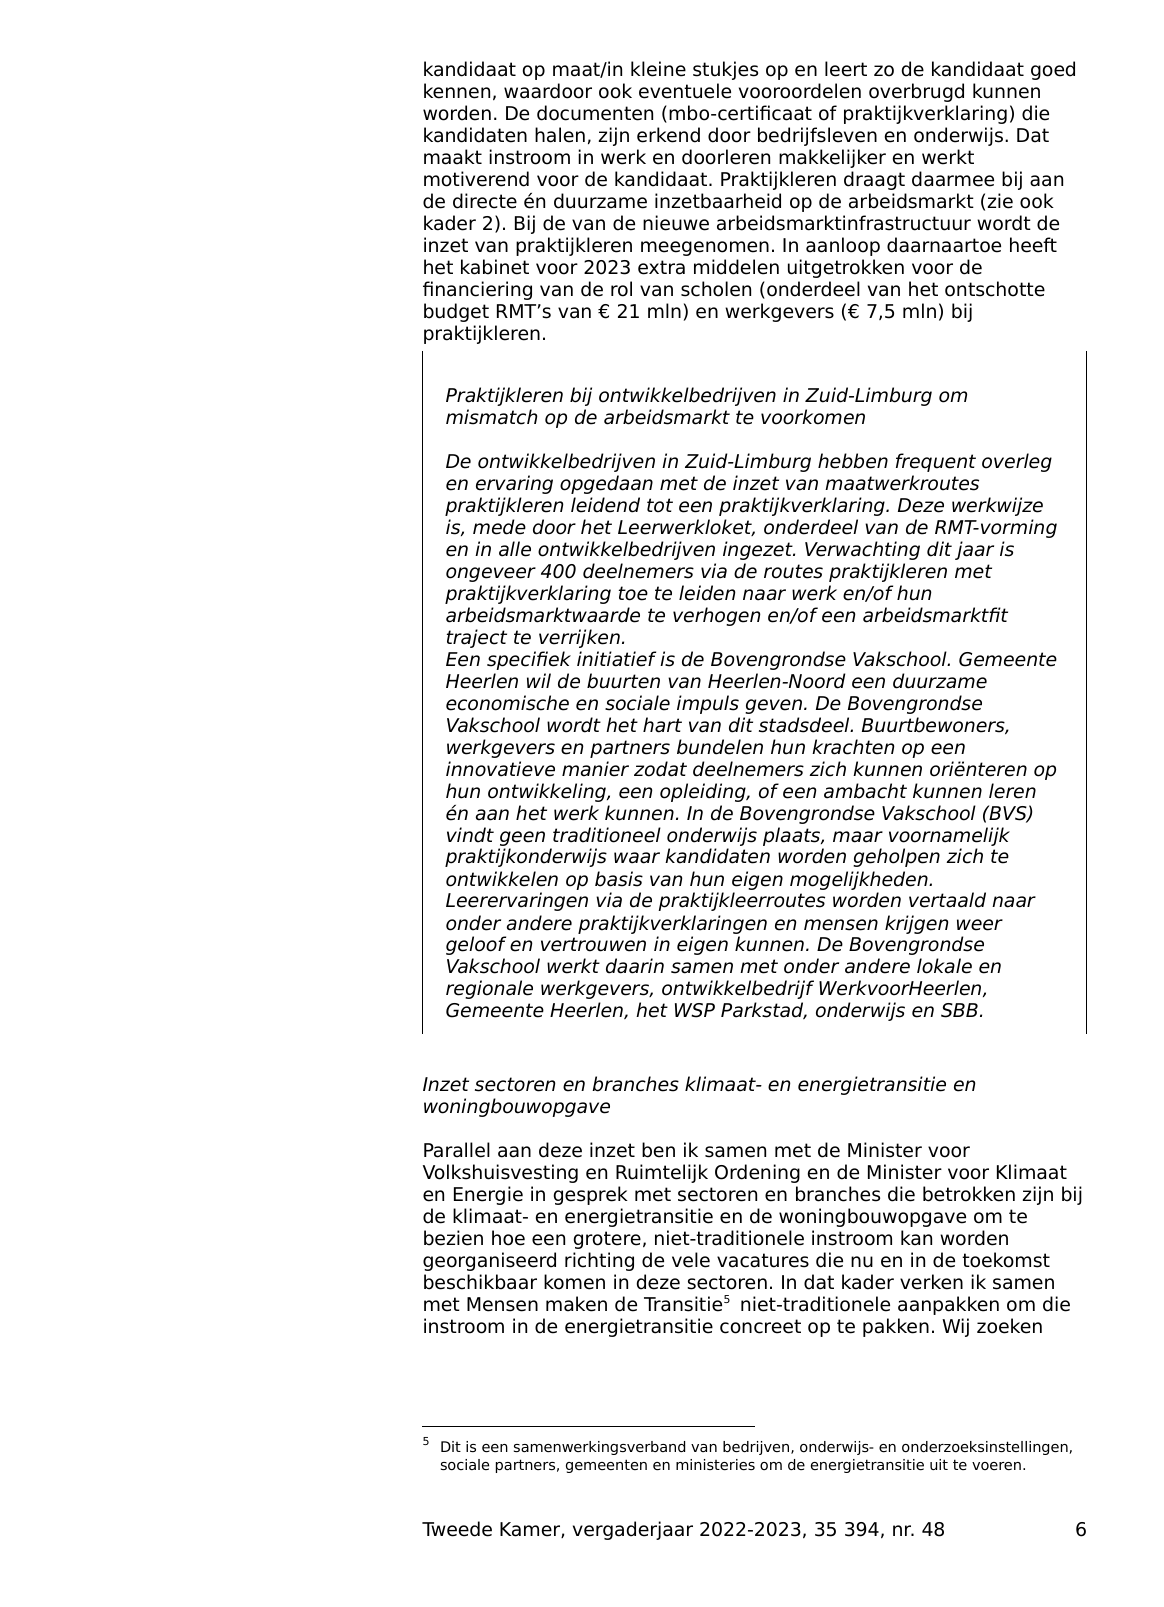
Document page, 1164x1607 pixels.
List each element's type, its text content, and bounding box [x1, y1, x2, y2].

subtitle Inzet sectoren en branches klimaat- en energietransitie en woningbouwopgave [422, 1074, 1087, 1118]
text Dit is een samenwerkingsverband van bedrijven, onderwijs- en onderzoeksinstellingen, sociale partners, gemeenten en ministeries om de energietransitie uit te voeren. [422, 1435, 1087, 1474]
text Parallel aan deze inzet ben ik samen met de Minister voor Volkshuisvesting en Ruimtelijk Ordening en de Minister voor Klimaat en Energie in gesprek met sectoren en branches die betrokken zijn bij de klimaat- en energietransitie en de woningbouwopgave om te bezien hoe een grotere, niet-traditionele instroom kan worden georganiseerd richting de vele vacatures die nu en in de toekomst beschikbaar komen in deze sectoren. In dat kader verken ik samen met Mensen maken de Transitie niet-traditionele aanpakken om die instroom in de energietransitie concreet op te pakken. Wij zoeken [422, 1140, 1087, 1338]
text kandidaat op maat/in kleine stukjes op en leert zo de kandidaat goed kennen, waardoor ook eventuele vooroordelen overbrugd kunnen worden. De documenten (mbo-certificaat of praktijkverklaring) die kandidaten halen, zijn erkend door bedrijfsleven en onderwijs. Dat maakt instroom in werk en doorleren makkelijker en werkt motiverend voor de kandidaat. Praktijkleren draagt daarmee bij aan de directe én duurzame inzetbaarheid op de arbeidsmarkt (zie ook kader 2). Bij de van de nieuwe arbeidsmarktinfrastructuur wordt de inzet van praktijkleren meegenomen. In aanloop daarnaartoe heeft het kabinet voor 2023 extra middelen uitgetrokken voor de financiering van de rol van scholen (onderdeel van het ontschotte budget RMT’s van € 21 mln) en werkgevers (€ 7,5 mln) bij praktijkleren. [422, 59, 1087, 345]
table_header Praktijkleren bij ontwikkelbedrijven in Zuid-Limburg om mismatch op de arbeidsmarkt te voorkomen De ontwikkelbedrijven in Zuid-Limburg hebben frequent overleg en ervaring opgedaan met de inzet van maatwerkroutes praktijkleren leidend tot een praktijkverklaring. Deze werkwijze is, mede door het Leerwerkloket, onderdeel van de RMT-vorming en in alle ontwikkelbedrijven ingezet. Verwachting dit jaar is ongeveer 400 deelnemers via de routes praktijkleren met praktijkverklaring toe te leiden naar werk en/of hun arbeidsmarktwaarde te verhogen en/of een arbeidsmarktfit traject te verrijken. Een specifiek initiatief is de Bovengrondse Vakschool. Gemeente Heerlen wil de buurten van Heerlen-Noord een duurzame economische en sociale impuls geven. De Bovengrondse Vakschool wordt het hart van dit stadsdeel. Buurtbewoners, werkgevers en partners bundelen hun krachten op een innovatieve manier zodat deelnemers zich kunnen oriënteren op hun ontwikkeling, een opleiding, of een ambacht kunnen leren én aan het werk kunnen. In de Bovengrondse Vakschool (BVS) vindt geen traditioneel onderwijs plaats, maar voornamelijk praktijkonderwijs waar kandidaten worden geholpen zich te ontwikkelen op basis van hun eigen mogelijkheden. Leerervaringen via de praktijkleerroutes worden vertaald naar onder andere praktijkverklaringen en mensen krijgen weer geloof en vertrouwen in eigen kunnen. De Bovengrondse Vakschool werkt daarin samen met onder andere lokale en regionale werkgevers, ontwikkelbedrijf WerkvoorHeerlen, Gemeente Heerlen, het WSP Parkstad, onderwijs en SBB. [423, 351, 1086, 1034]
